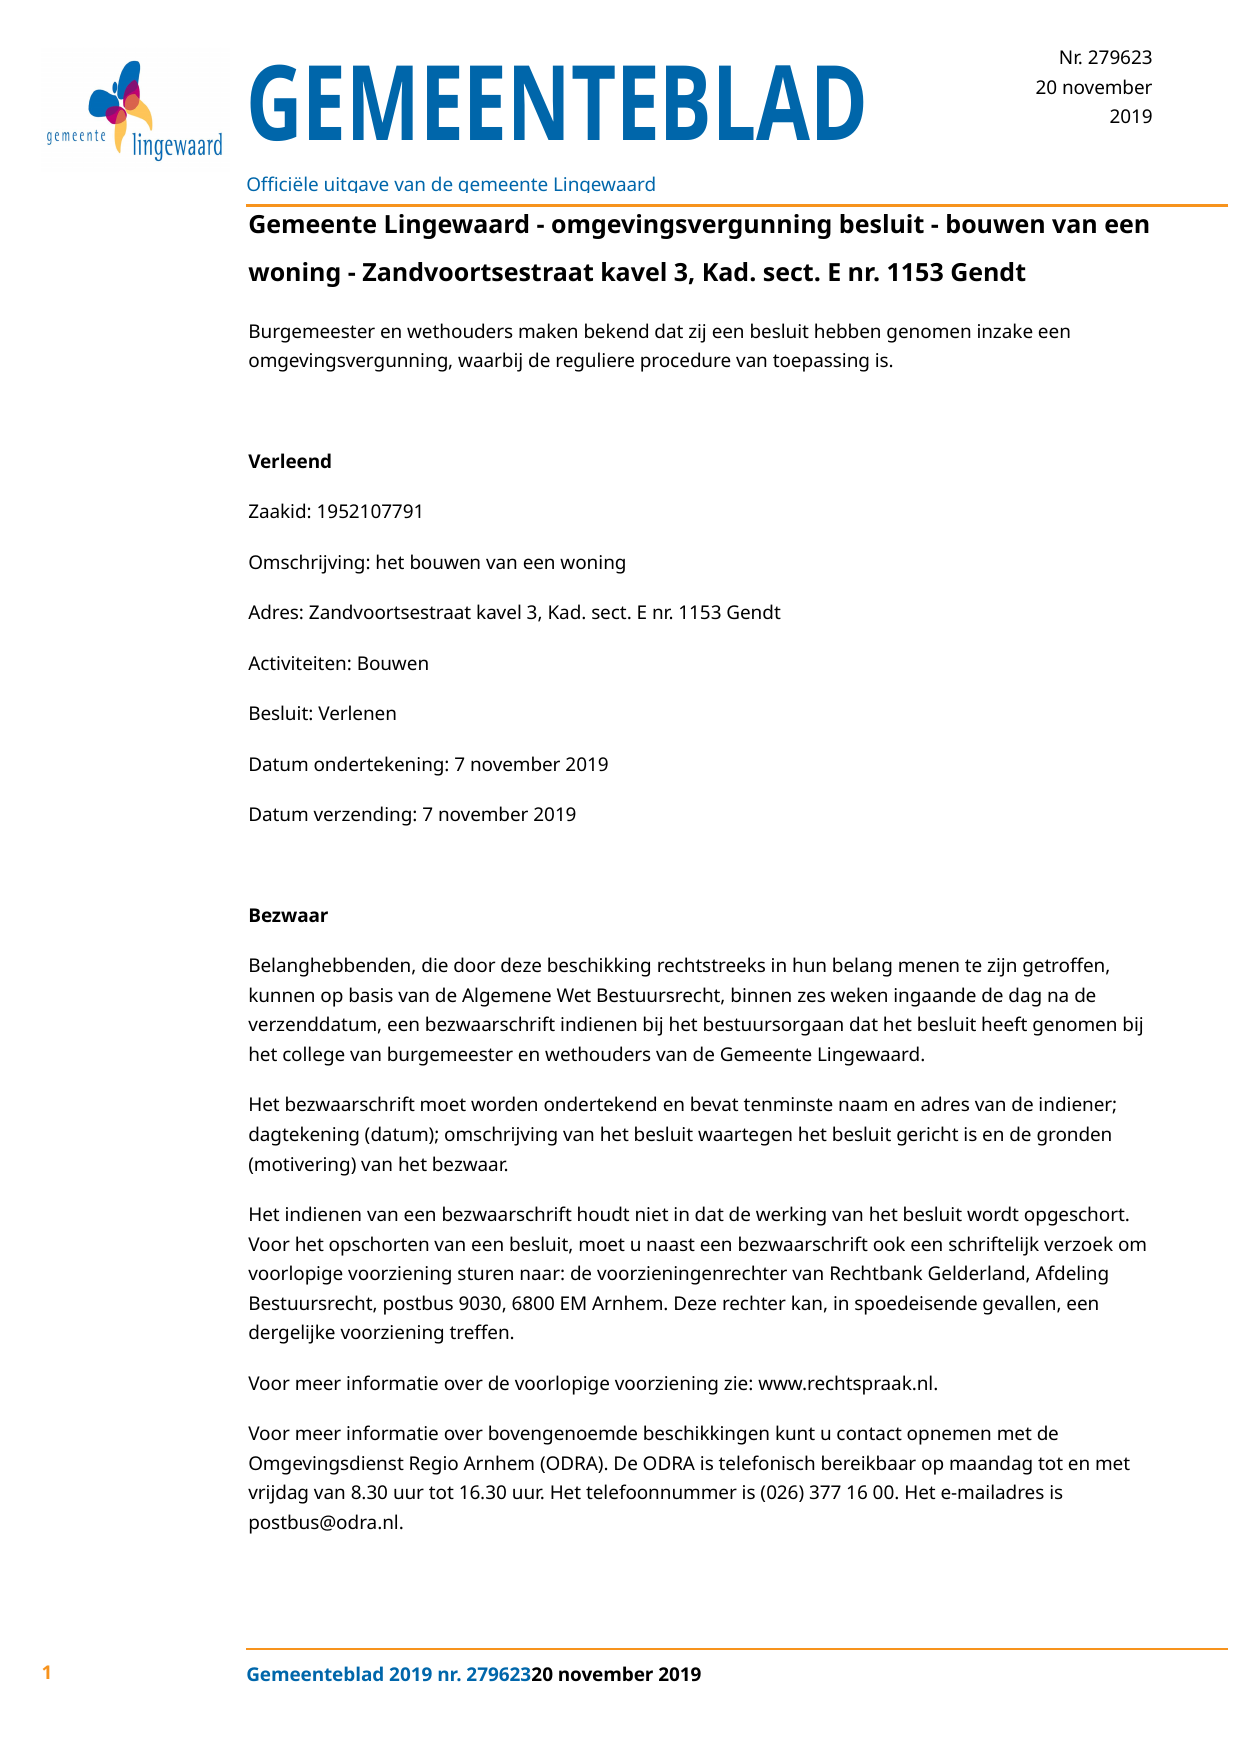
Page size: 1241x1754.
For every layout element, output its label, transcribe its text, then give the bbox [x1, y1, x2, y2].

text Besluit: Verlenen [248, 700, 1152, 726]
text Burgemeester en wethouders maken bekend dat zij een besluit hebben genomen inzake een omgevingsvergunning, waarbij de reguliere procedure van toepassing is. [248, 318, 1152, 373]
text Verleend [248, 448, 1152, 474]
text Voor meer informatie over de voorlopige voorziening zie: www.rechtspraak.nl. [248, 1370, 1152, 1396]
text Belanghebbenden, die door deze beschikking rechtstreeks in hun belang menen te zijn getroffen, kunnen op basis van de Algemene Wet Bestuursrecht, binnen zes weken ingaande de dag na de verzenddatum, een bezwaarschrift indienen bij het bestuursorgaan dat het besluit heeft genomen bij het college van burgemeester en wethouders van de Gemeente Lingewaard. [248, 952, 1152, 1067]
text Activiteiten: Bouwen [248, 650, 1152, 676]
picture [41, 47, 231, 172]
text Adres: Zandvoortsestraat kavel 3, Kad. sect. E nr. 1153 Gendt [248, 599, 1152, 625]
text Datum verzending: 7 november 2019 [248, 801, 1152, 827]
text Omschrijving: het bouwen van een woning [248, 549, 1152, 575]
text Voor meer informatie over bovengenoemde beschikkingen kunt u contact opnemen met de Omgevingsdienst Regio Arnhem (ODRA). De ODRA is telefonisch bereikbaar op maandag tot en met vrijdag van 8.30 uur tot 16.30 uur. Het telefoonnummer is (026) 377 16 00. Het e-mailadres is postbus@odra.nl. [248, 1420, 1152, 1535]
text Het indienen van een bezwaarschrift houdt niet in dat de werking van het besluit wordt opgeschort. Voor het opschorten van een besluit, moet u naast een bezwaarschrift ook een schriftelijk verzoek om voorlopige voorziening sturen naar: de voorzieningenrechter van Rechtbank Gelderland, Afdeling Bestuursrecht, postbus 9030, 6800 EM Arnhem. Deze rechter kan, in spoedeisende gevallen, een dergelijke voorziening treffen. [248, 1201, 1152, 1345]
text Het bezwaarschrift moet worden ondertekend en bevat tenminste naam en adres van de indiener; dagtekening (datum); omschrijving van het besluit waartegen het besluit gericht is en de gronden (motivering) van het bezwaar. [248, 1092, 1152, 1177]
text Bezwaar [248, 902, 1152, 928]
text Gemeente Lingewaard - omgevingsvergunning besluit - bouwen van een woning - Zandvoortsestraat kavel 3, Kad. sect. E nr. 1153 Gendt [248, 207, 1152, 288]
text Datum ondertekening: 7 november 2019 [248, 751, 1152, 777]
text Zaakid: 1952107791 [248, 499, 1152, 524]
